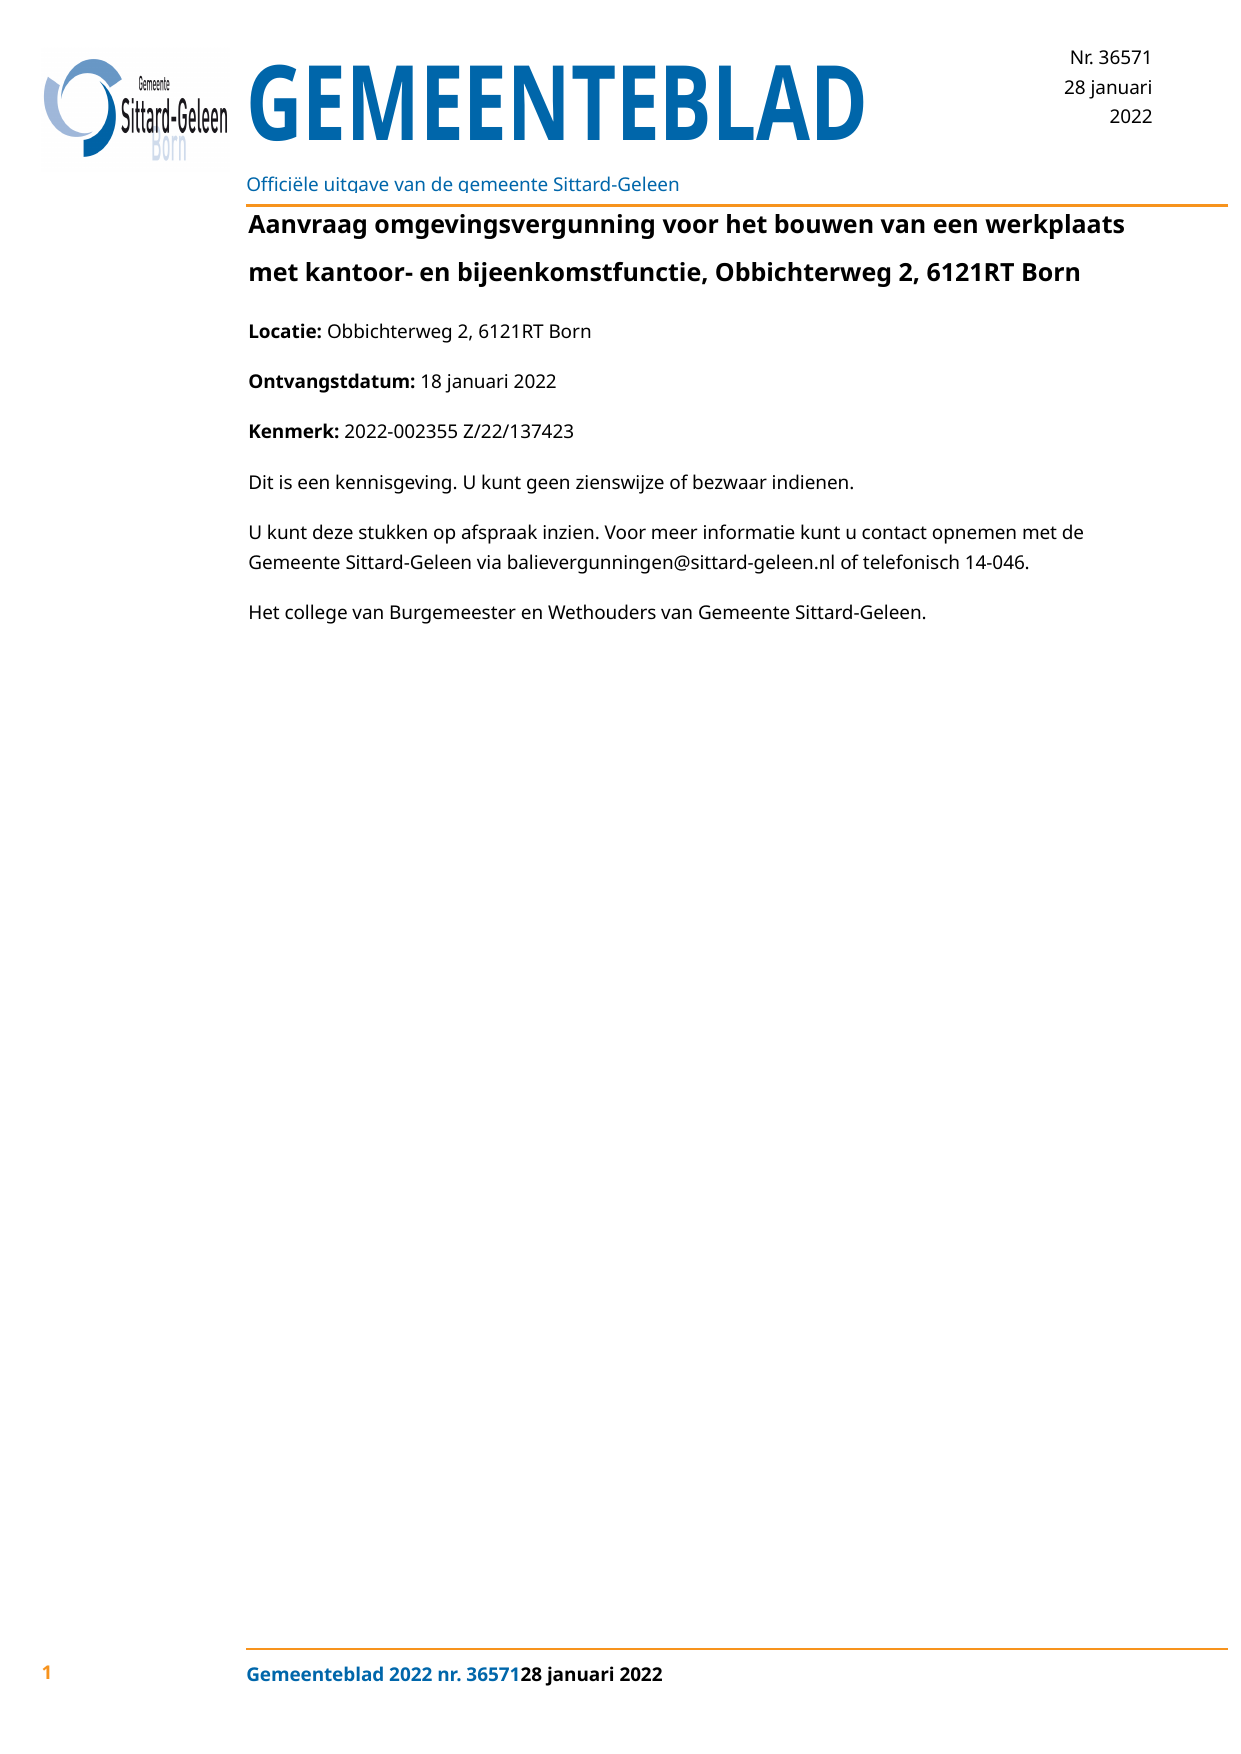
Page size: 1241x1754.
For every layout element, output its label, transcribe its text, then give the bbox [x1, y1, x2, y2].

text Dit is een kennisgeving. U kunt geen zienswijze of bezwaar indienen. [248, 469, 1152, 495]
text U kunt deze stukken op afspraak inzien. Voor meer informatie kunt u contact opnemen met de Gemeente Sittard-Geleen via balievergunningen@sittard-geleen.nl of telefonisch 14-046. [248, 519, 1152, 575]
picture [41, 47, 231, 172]
text Aanvraag omgevingsvergunning voor het bouwen van een werkplaats met kantoor- en bijeenkomstfunctie, Obbichterweg 2, 6121RT Born [248, 207, 1152, 288]
text Kenmerk: 2022-002355 Z/22/137423 [248, 419, 1152, 444]
text Het college van Burgemeester en Wethouders van Gemeente Sittard-Geleen. [248, 599, 1152, 625]
text Ontvangstdatum: 18 januari 2022 [248, 368, 1152, 394]
text Locatie: Obbichterweg 2, 6121RT Born [248, 318, 1152, 344]
